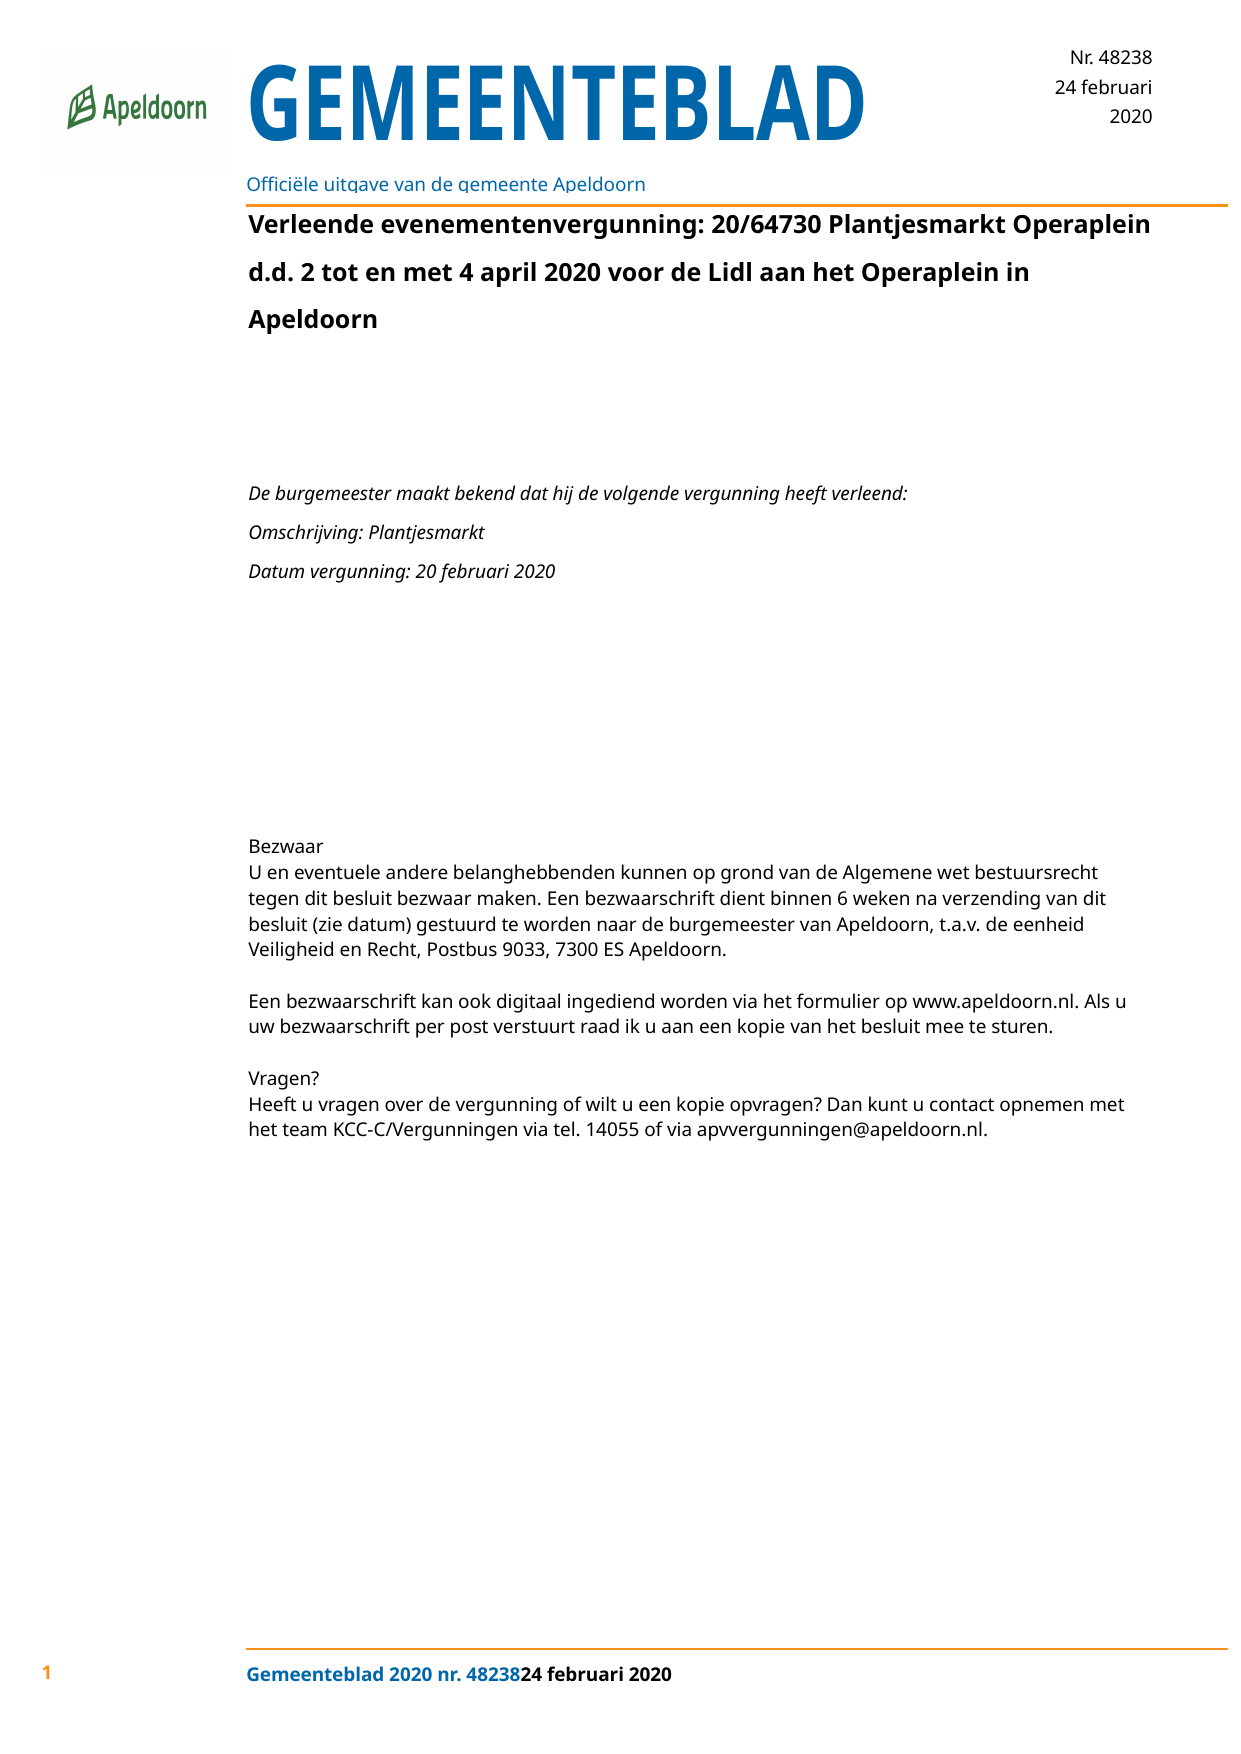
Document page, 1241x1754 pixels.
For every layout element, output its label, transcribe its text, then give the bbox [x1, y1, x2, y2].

text Heeft u vragen over de vergunning of wilt u een kopie opvragen? Dan kunt u contact opnemen met het team KCC-C/Vergunningen via tel. 14055 of via apvvergunningen@apeldoorn.nl. [248, 1091, 1152, 1142]
picture [41, 47, 231, 172]
text Een bezwaarschrift kan ook digitaal ingediend worden via het formulier op www.apeldoorn.nl. Als u uw bezwaarschrift per post verstuurt raad ik u aan een kopie van het besluit mee te sturen. [248, 988, 1152, 1039]
text Verleende evenementenvergunning: 20/64730 Plantjesmarkt Operaplein d.d. 2 tot en met 4 april 2020 voor de Lidl aan het Operaplein in Apeldoorn [248, 207, 1152, 336]
text Omschrijving: Plantjesmarkt [248, 519, 1152, 545]
text U en eventuele andere belanghebbenden kunnen op grond van de Algemene wet bestuursrecht tegen dit besluit bezwaar maken. Een bezwaarschrift dient binnen 6 weken na verzending van dit besluit (zie datum) gestuurd te worden naar de burgemeester van Apeldoorn, t.a.v. de eenheid Veiligheid en Recht, Postbus 9033, 7300 ES Apeldoorn. [248, 859, 1152, 962]
text Datum vergunning: 20 februari 2020 [248, 558, 1152, 584]
text Bezwaar [248, 834, 1152, 859]
text Vragen? [248, 1065, 1152, 1091]
text De burgemeester maakt bekend dat hij de volgende vergunning heeft verleend: [248, 480, 1152, 506]
